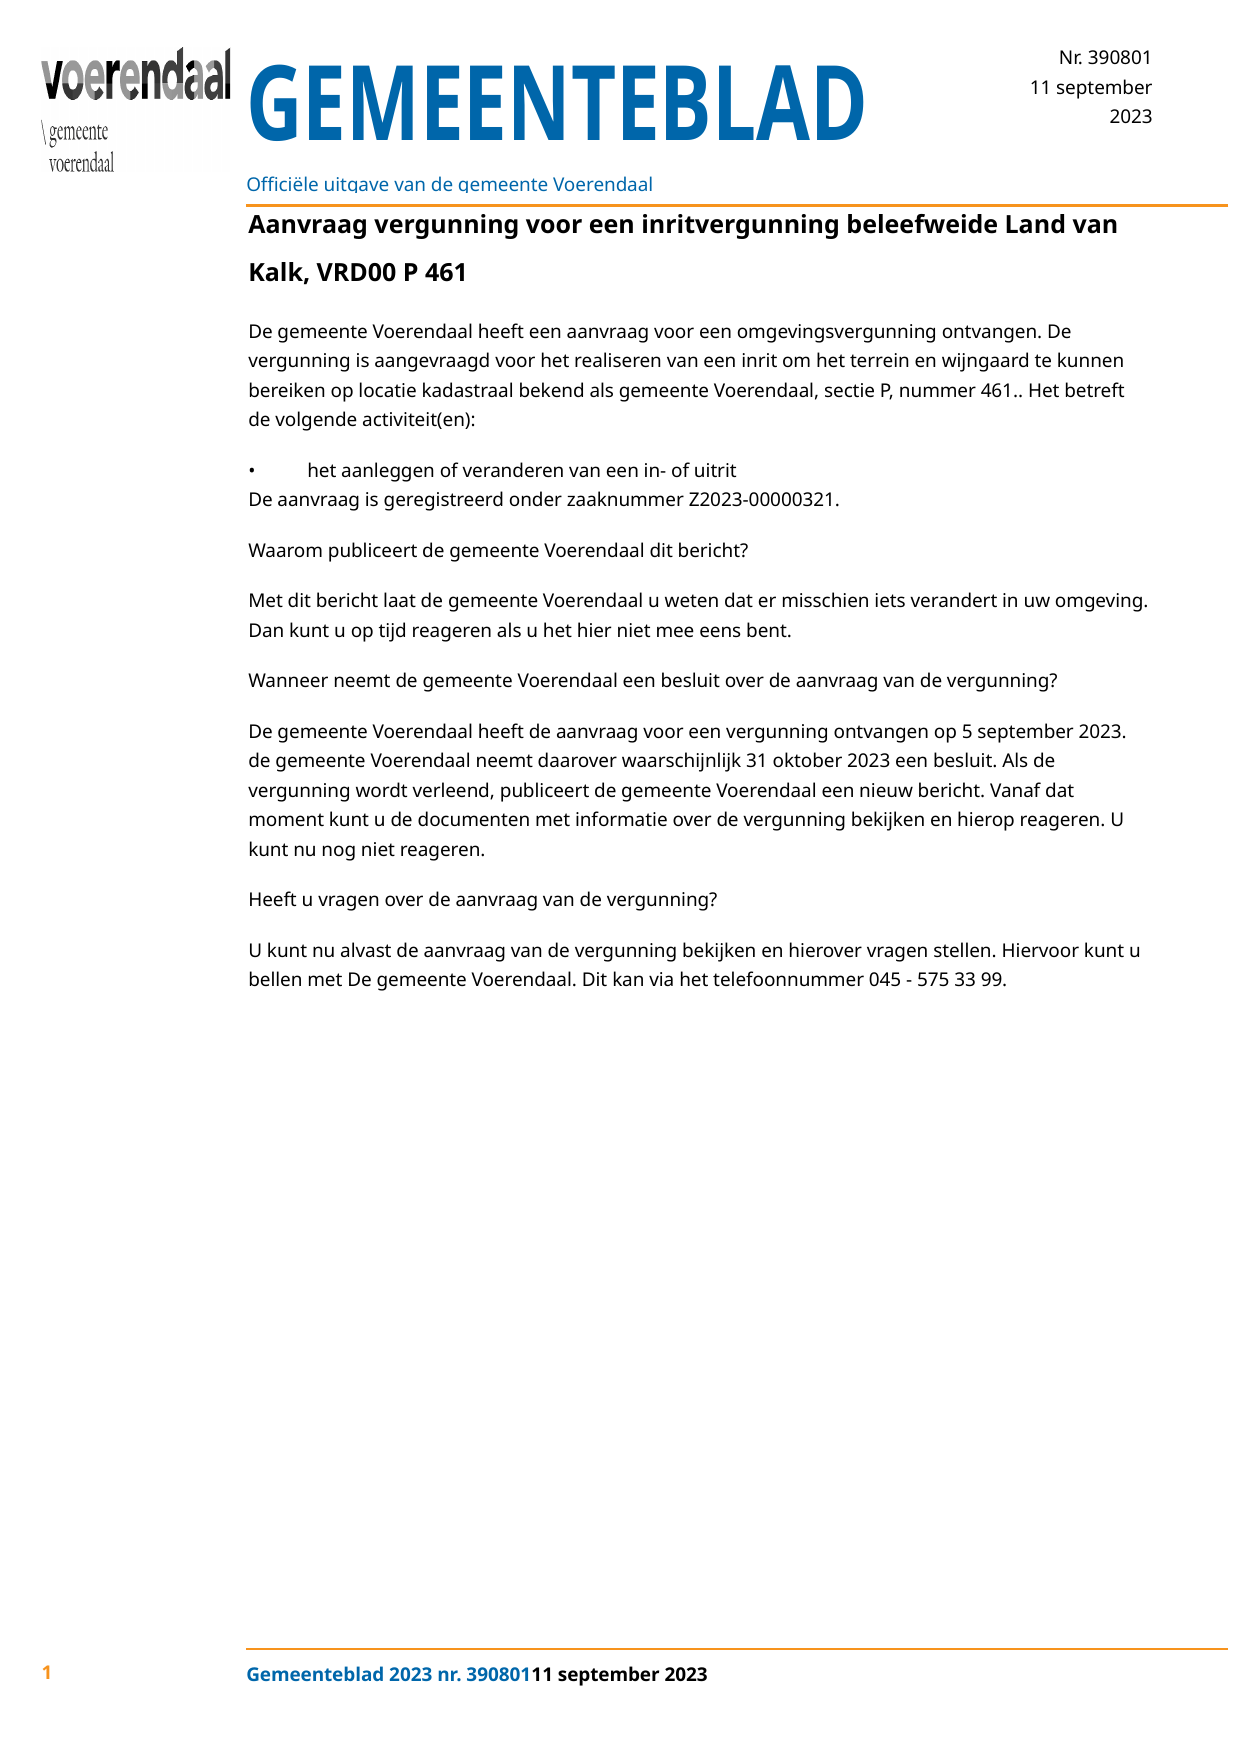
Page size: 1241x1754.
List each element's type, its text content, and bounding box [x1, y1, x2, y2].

text Waarom publiceert de gemeente Voerendaal dit bericht? [248, 537, 1152, 563]
text De gemeente Voerendaal heeft de aanvraag voor een vergunning ontvangen op 5 september 2023. de gemeente Voerendaal neemt daarover waarschijnlijk 31 oktober 2023 een besluit. Als de vergunning wordt verleend, publiceert de gemeente Voerendaal een nieuw bericht. Vanaf dat moment kunt u de documenten met informatie over de vergunning bekijken en hierop reageren. U kunt nu nog niet reageren. [248, 718, 1152, 862]
picture [41, 47, 231, 172]
text De aanvraag is geregistreerd onder zaaknummer Z2023-00000321. [248, 487, 1152, 512]
text Met dit bericht laat de gemeente Voerendaal u weten dat er misschien iets verandert in uw omgeving. Dan kunt u op tijd reageren als u het hier niet mee eens bent. [248, 587, 1152, 643]
text Aanvraag vergunning voor een inritvergunning beleefweide Land van Kalk, VRD00 P 461 [248, 207, 1152, 288]
text Wanneer neemt de gemeente Voerendaal een besluit over de aanvraag van de vergunning? [248, 667, 1152, 693]
text Heeft u vragen over de aanvraag van de vergunning? [248, 887, 1152, 912]
text U kunt nu alvast de aanvraag van de vergunning bekijken en hierover vragen stellen. Hiervoor kunt u bellen met De gemeente Voerendaal. Dit kan via het telefoonnummer 045 - 575 33 99. [248, 937, 1152, 992]
list het aanleggen of veranderen van een in- of uitrit [248, 457, 1152, 483]
text De gemeente Voerendaal heeft een aanvraag voor een omgevingsvergunning ontvangen. De vergunning is aangevraagd voor het realiseren van een inrit om het terrein en wijngaard te kunnen bereiken op locatie kadastraal bekend als gemeente Voerendaal, sectie P, nummer 461.. Het betreft de volgende activiteit(en): [248, 318, 1152, 432]
